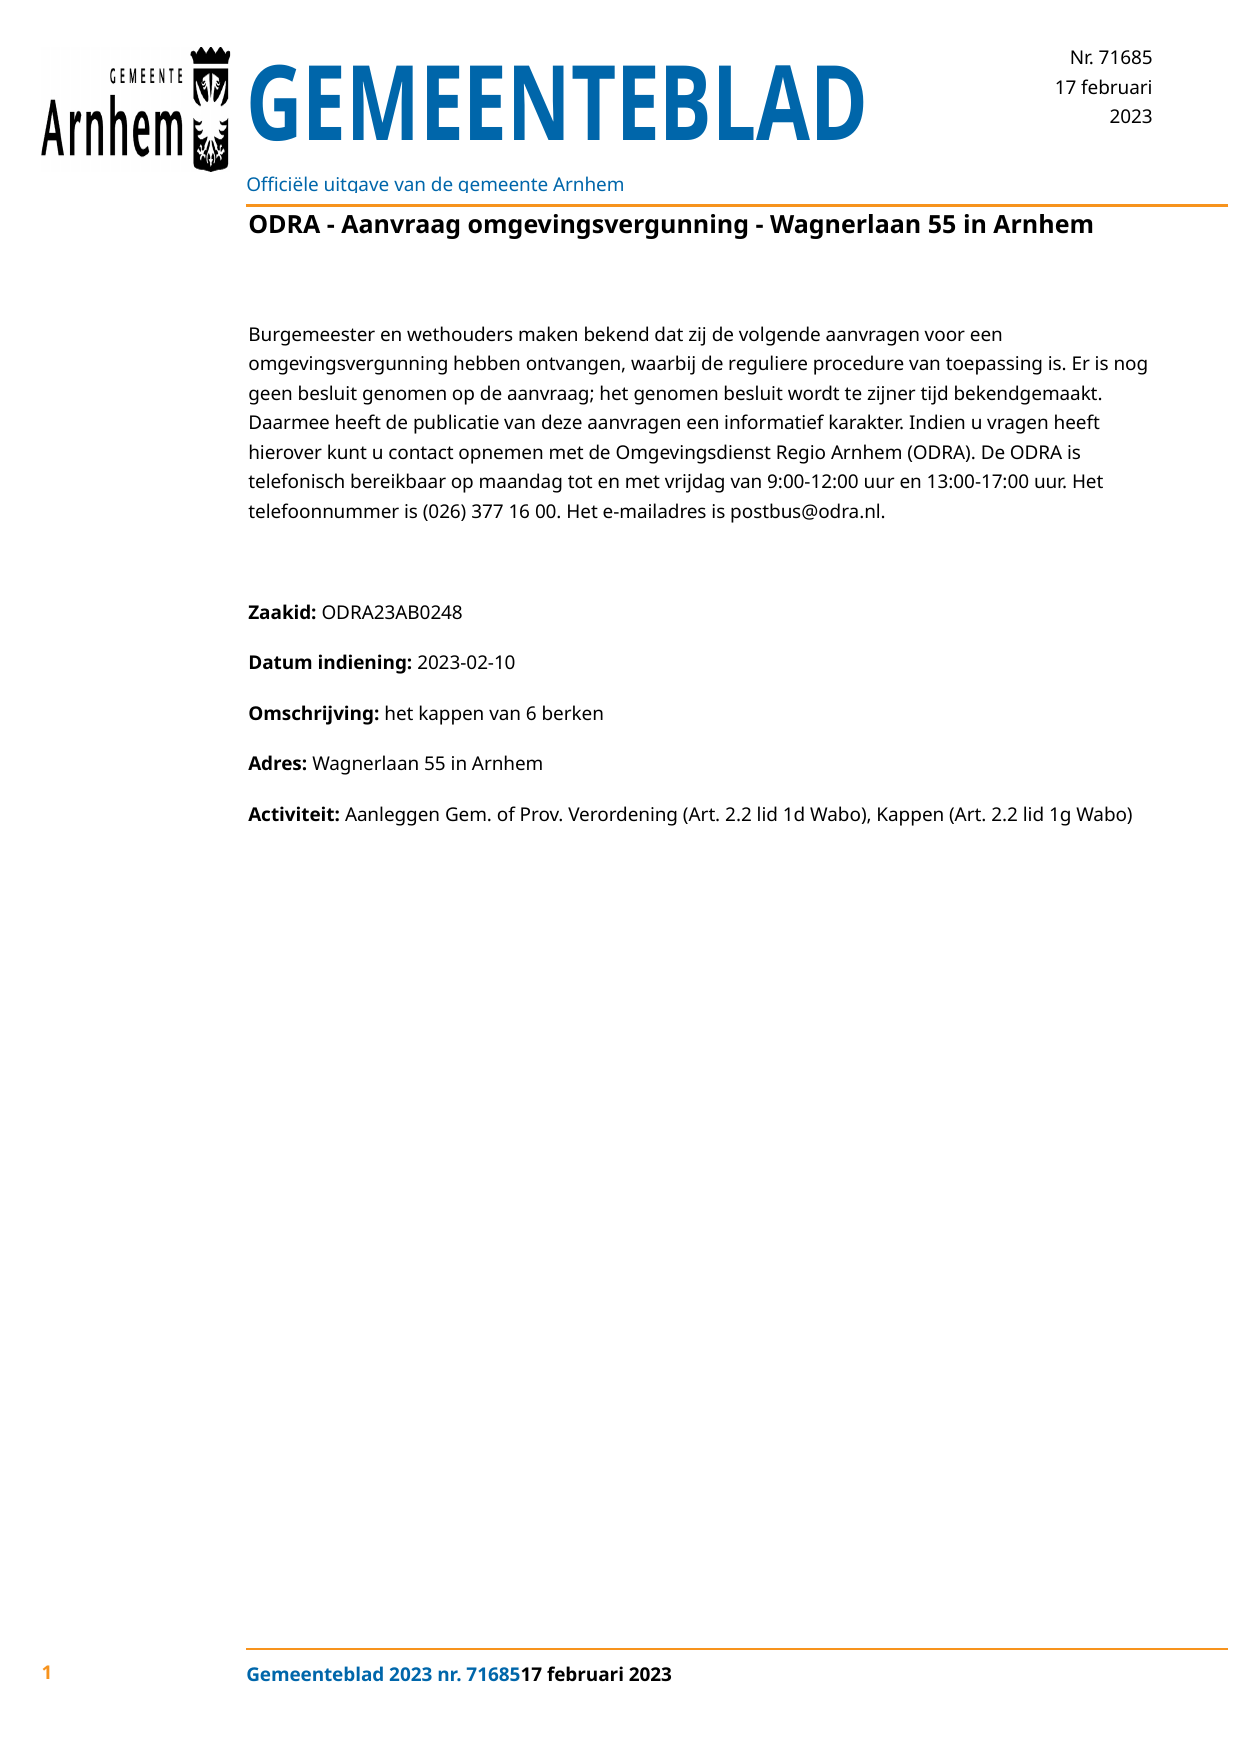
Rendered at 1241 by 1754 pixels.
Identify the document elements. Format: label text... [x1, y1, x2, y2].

text ODRA - Aanvraag omgevingsvergunning - Wagnerlaan 55 in Arnhem [248, 207, 1152, 241]
text Datum indiening: 2023-02-10 [248, 649, 1152, 675]
text Adres: Wagnerlaan 55 in Arnhem [248, 750, 1152, 776]
text Burgemeester en wethouders maken bekend dat zij de volgende aanvragen voor een omgevingsvergunning hebben ontvangen, waarbij de reguliere procedure van toepassing is. Er is nog geen besluit genomen op de aanvraag; het genomen besluit wordt te zijner tijd bekendgemaakt. Daarmee heeft de publicatie van deze aanvragen een informatief karakter. Indien u vragen heeft hierover kunt u contact opnemen met de Omgevingsdienst Regio Arnhem (ODRA). De ODRA is telefonisch bereikbaar op maandag tot en met vrijdag van 9:00-12:00 uur en 13:00-17:00 uur. Het telefoonnummer is (026) 377 16 00. Het e-mailadres is postbus@odra.nl. [248, 321, 1152, 524]
text Activiteit: Aanleggen Gem. of Prov. Verordening (Art. 2.2 lid 1d Wabo), Kappen (Art. 2.2 lid 1g Wabo) [248, 801, 1152, 826]
text Omschrijving: het kappen van 6 berken [248, 700, 1152, 726]
picture [41, 47, 231, 172]
text Zaakid: ODRA23AB0248 [248, 599, 1152, 625]
